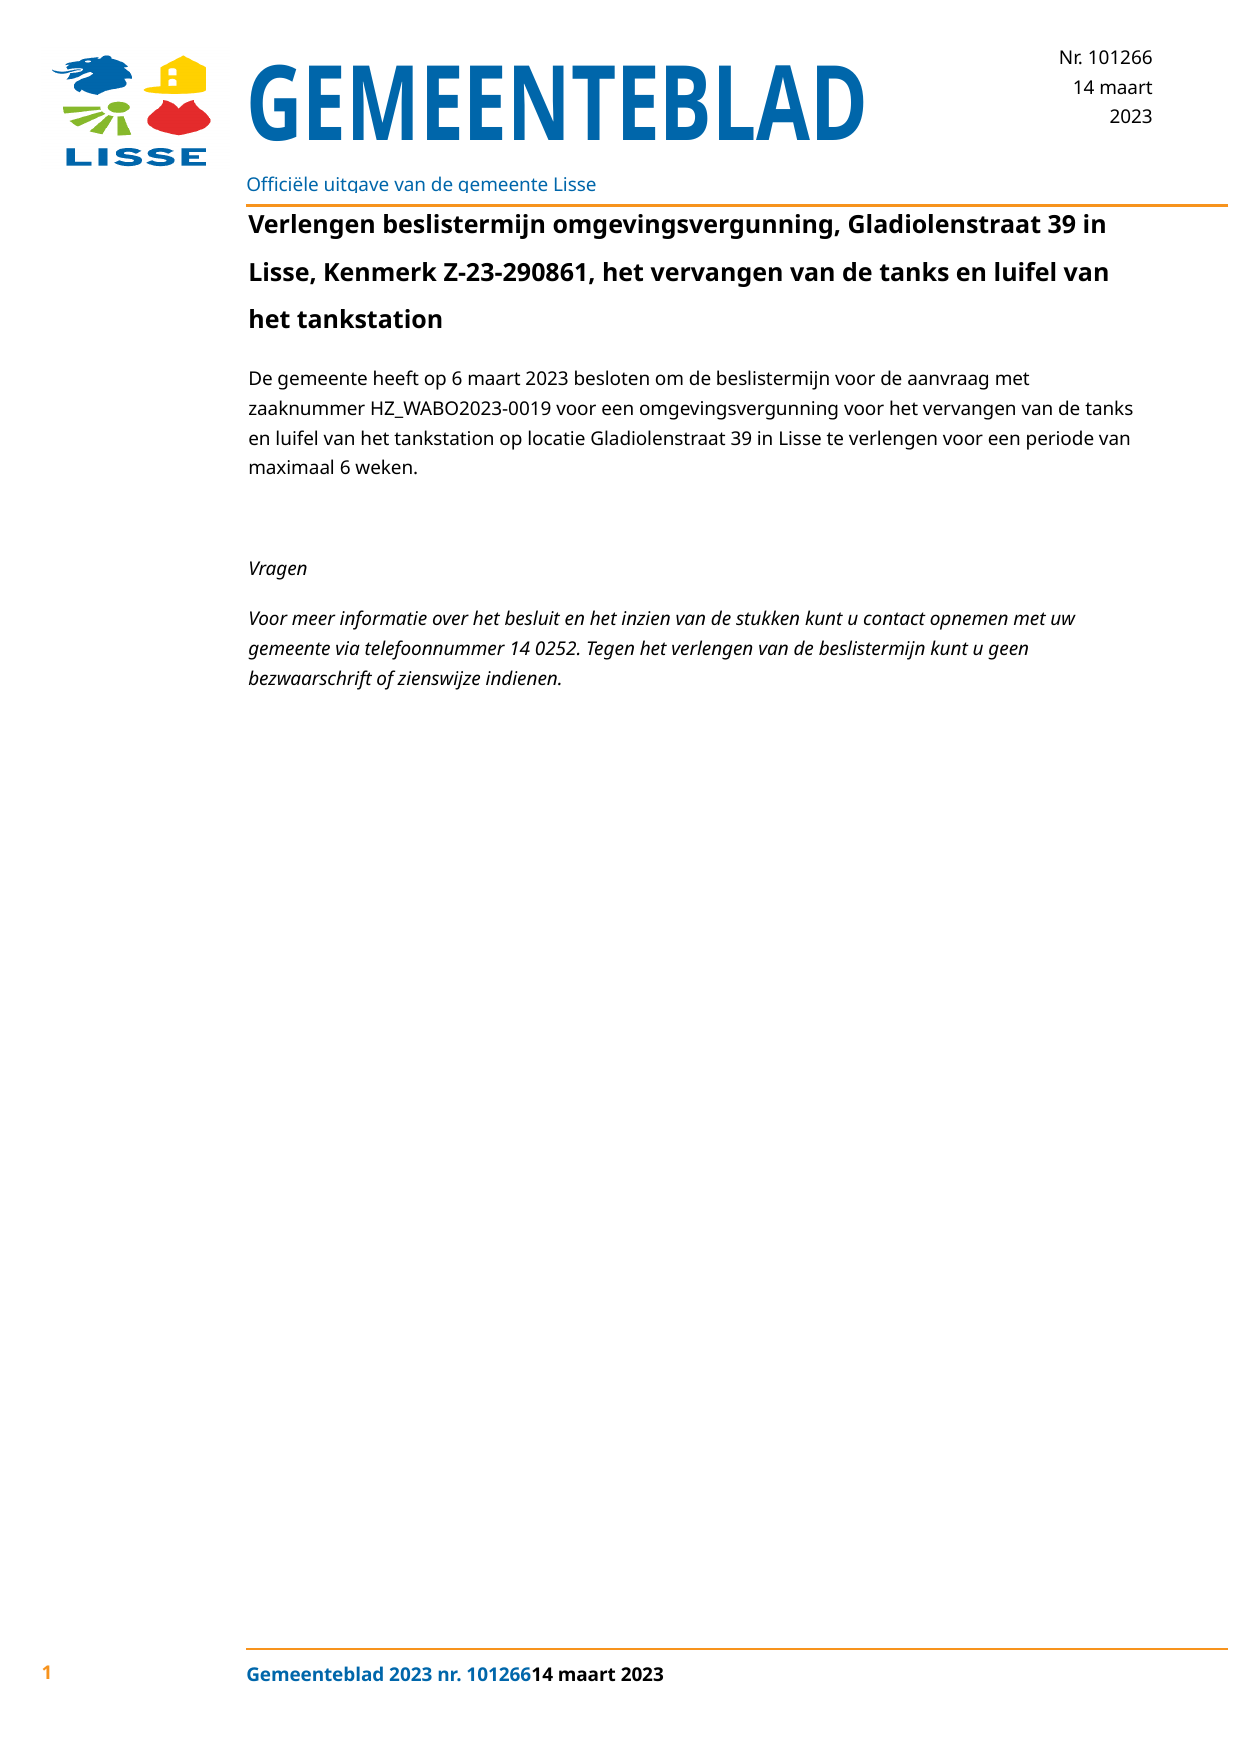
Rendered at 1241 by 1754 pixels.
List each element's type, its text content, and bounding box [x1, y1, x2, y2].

picture [41, 47, 231, 172]
text Verlengen beslistermijn omgevingsvergunning, Gladiolenstraat 39 in Lisse, Kenmerk Z-23-290861, het vervangen van de tanks en luifel van het tankstation [248, 207, 1152, 336]
text De gemeente heeft op 6 maart 2023 besloten om de beslistermijn voor de aanvraag met zaaknummer HZ_WABO2023-0019 voor een omgevingsvergunning voor het vervangen van de tanks en luifel van het tankstation op locatie Gladiolenstraat 39 in Lisse te verlengen voor een periode van maximaal 6 weken. [248, 366, 1152, 480]
text Voor meer informatie over het besluit en het inzien van de stukken kunt u contact opnemen met uw gemeente via telefoonnummer 14 0252. Tegen het verlengen van de beslistermijn kunt u geen bezwaarschrift of zienswijze indienen. [248, 606, 1152, 690]
text Vragen [248, 555, 1152, 581]
